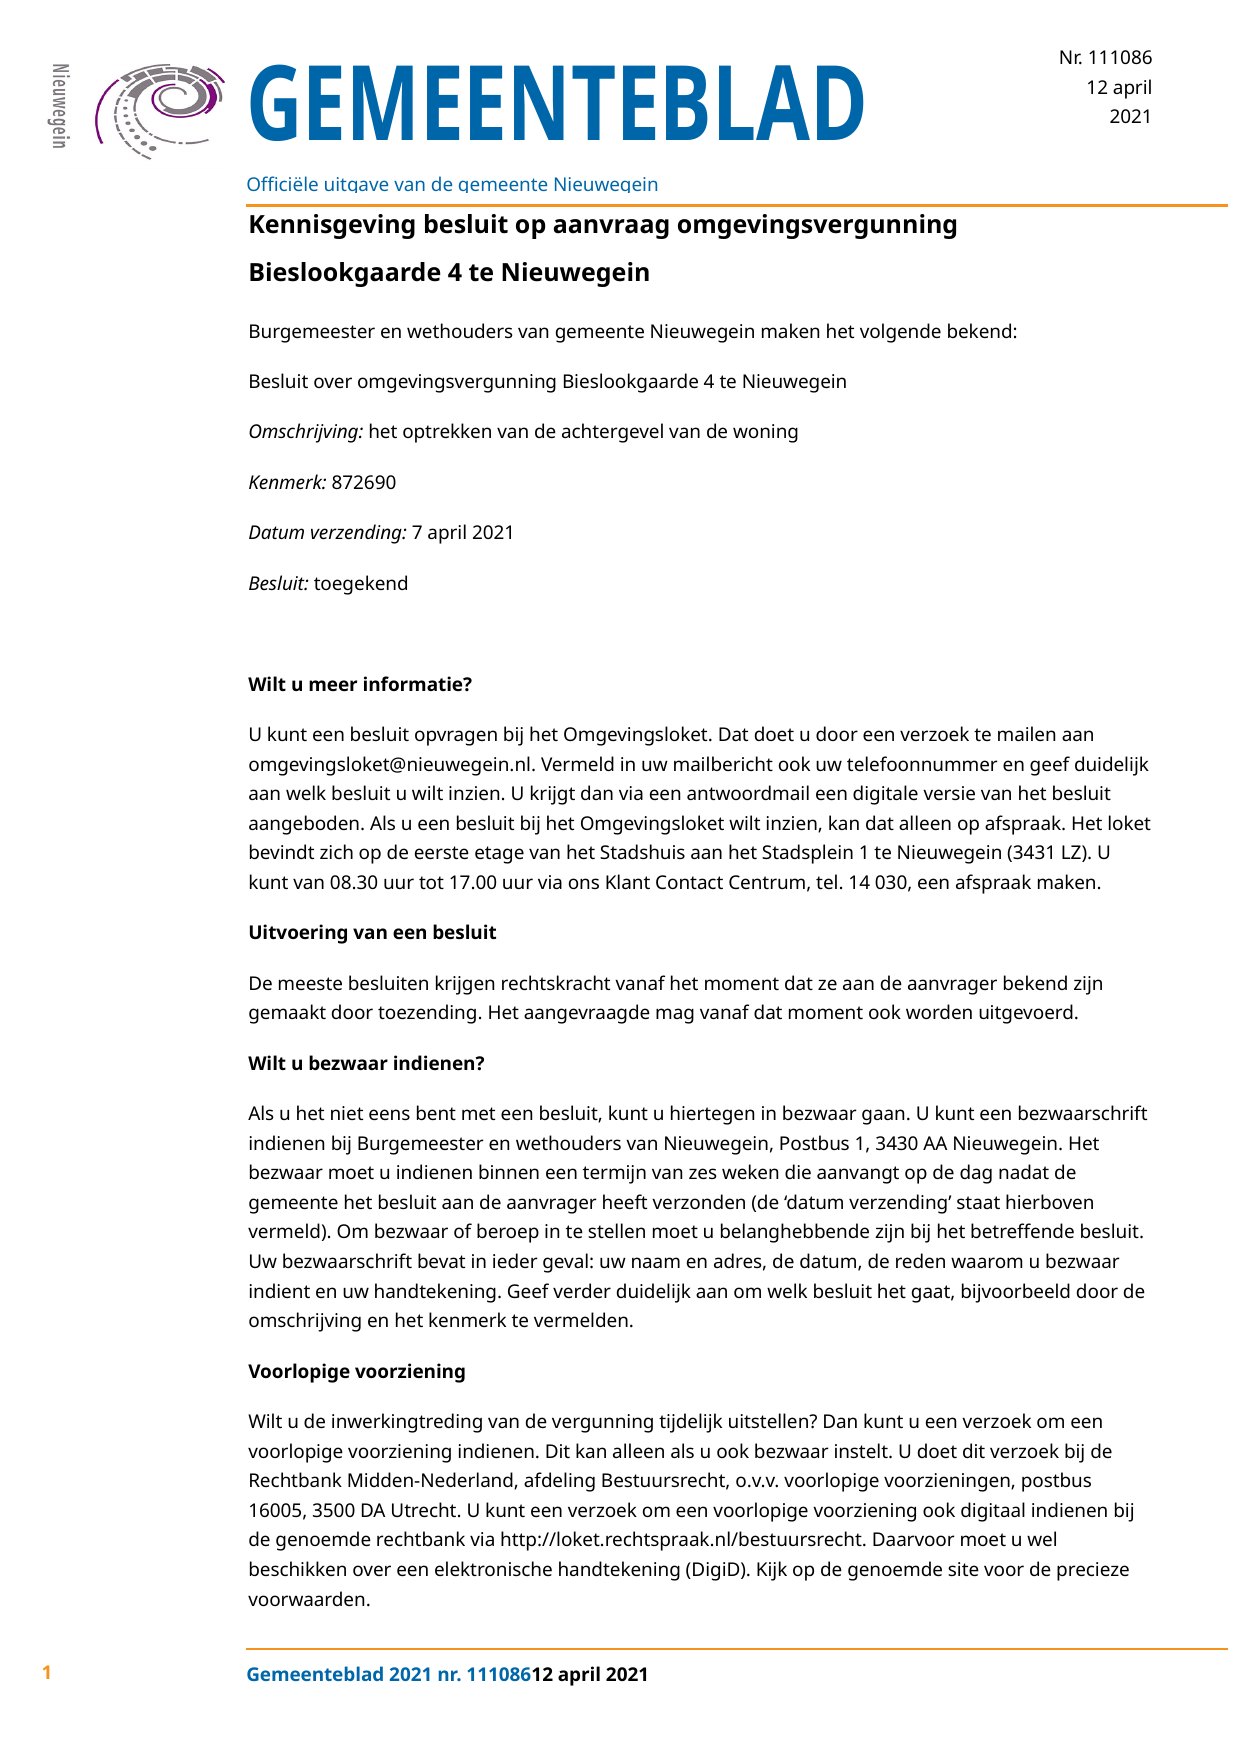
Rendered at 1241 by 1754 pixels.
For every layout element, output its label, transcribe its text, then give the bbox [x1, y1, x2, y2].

text U kunt een besluit opvragen bij het Omgevingsloket. Dat doet u door een verzoek te mailen aan omgevingsloket@nieuwegein.nl. Vermeld in uw mailbericht ook uw telefoonnummer en geef duidelijk aan welk besluit u wilt inzien. U krijgt dan via een antwoordmail een digitale versie van het besluit aangeboden. Als u een besluit bij het Omgevingsloket wilt inzien, kan dat alleen op afspraak. Het loket bevindt zich op de eerste etage van het Stadshuis aan het Stadsplein 1 te Nieuwegein (3431 LZ). U kunt van 08.30 uur tot 17.00 uur via ons Klant Contact Centrum, tel. 14 030, een afspraak maken. [248, 721, 1152, 895]
text Kennisgeving besluit op aanvraag omgevingsvergunning Bieslookgaarde 4 te Nieuwegein [248, 207, 1152, 288]
text De meeste besluiten krijgen rechtskracht vanaf het moment dat ze aan de aanvrager bekend zijn gemaakt door toezending. Het aangevraagde mag vanaf dat moment ook worden uitgevoerd. [248, 970, 1152, 1025]
text Burgemeester en wethouders van gemeente Nieuwegein maken het volgende bekend: [248, 318, 1152, 344]
text Datum verzending: 7 april 2021 [248, 519, 1152, 545]
text Wilt u bezwaar indienen? [248, 1050, 1152, 1076]
text Uitvoering van een besluit [248, 919, 1152, 945]
text Besluit over omgevingsvergunning Bieslookgaarde 4 te Nieuwegein [248, 368, 1152, 394]
text Omschrijving: het optrekken van de achtergevel van de woning [248, 419, 1152, 444]
text Voorlopige voorziening [248, 1358, 1152, 1384]
text Als u het niet eens bent met een besluit, kunt u hiertegen in bezwaar gaan. U kunt een bezwaarschrift indienen bij Burgemeester en wethouders van Nieuwegein, Postbus 1, 3430 AA Nieuwegein. Het bezwaar moet u indienen binnen een termijn van zes weken die aanvangt op de dag nadat de gemeente het besluit aan de aanvrager heeft verzonden (de ‘datum verzending’ staat hierboven vermeld). Om bezwaar of beroep in te stellen moet u belanghebbende zijn bij het betreffende besluit. Uw bezwaarschrift bevat in ieder geval: uw naam en adres, de datum, de reden waarom u bezwaar indient en uw handtekening. Geef verder duidelijk aan om welk besluit het gaat, bijvoorbeeld door de omschrijving en het kenmerk te vermelden. [248, 1100, 1152, 1333]
picture [41, 47, 231, 172]
text Wilt u de inwerkingtreding van de vergunning tijdelijk uitstellen? Dan kunt u een verzoek om een voorlopige voorziening indienen. Dit kan alleen als u ook bezwaar instelt. U doet dit verzoek bij de Rechtbank Midden-Nederland, afdeling Bestuursrecht, o.v.v. voorlopige voorzieningen, postbus 16005, 3500 DA Utrecht. U kunt een verzoek om een voorlopige voorziening ook digitaal indienen bij de genoemde rechtbank via http://loket.rechtspraak.nl/bestuursrecht. Daarvoor moet u wel beschikken over een elektronische handtekening (DigiD). Kijk op de genoemde site voor de precieze voorwaarden. [248, 1408, 1152, 1612]
text Besluit: toegekend [248, 570, 1152, 596]
text Kenmerk: 872690 [248, 469, 1152, 495]
text Wilt u meer informatie? [248, 671, 1152, 697]
